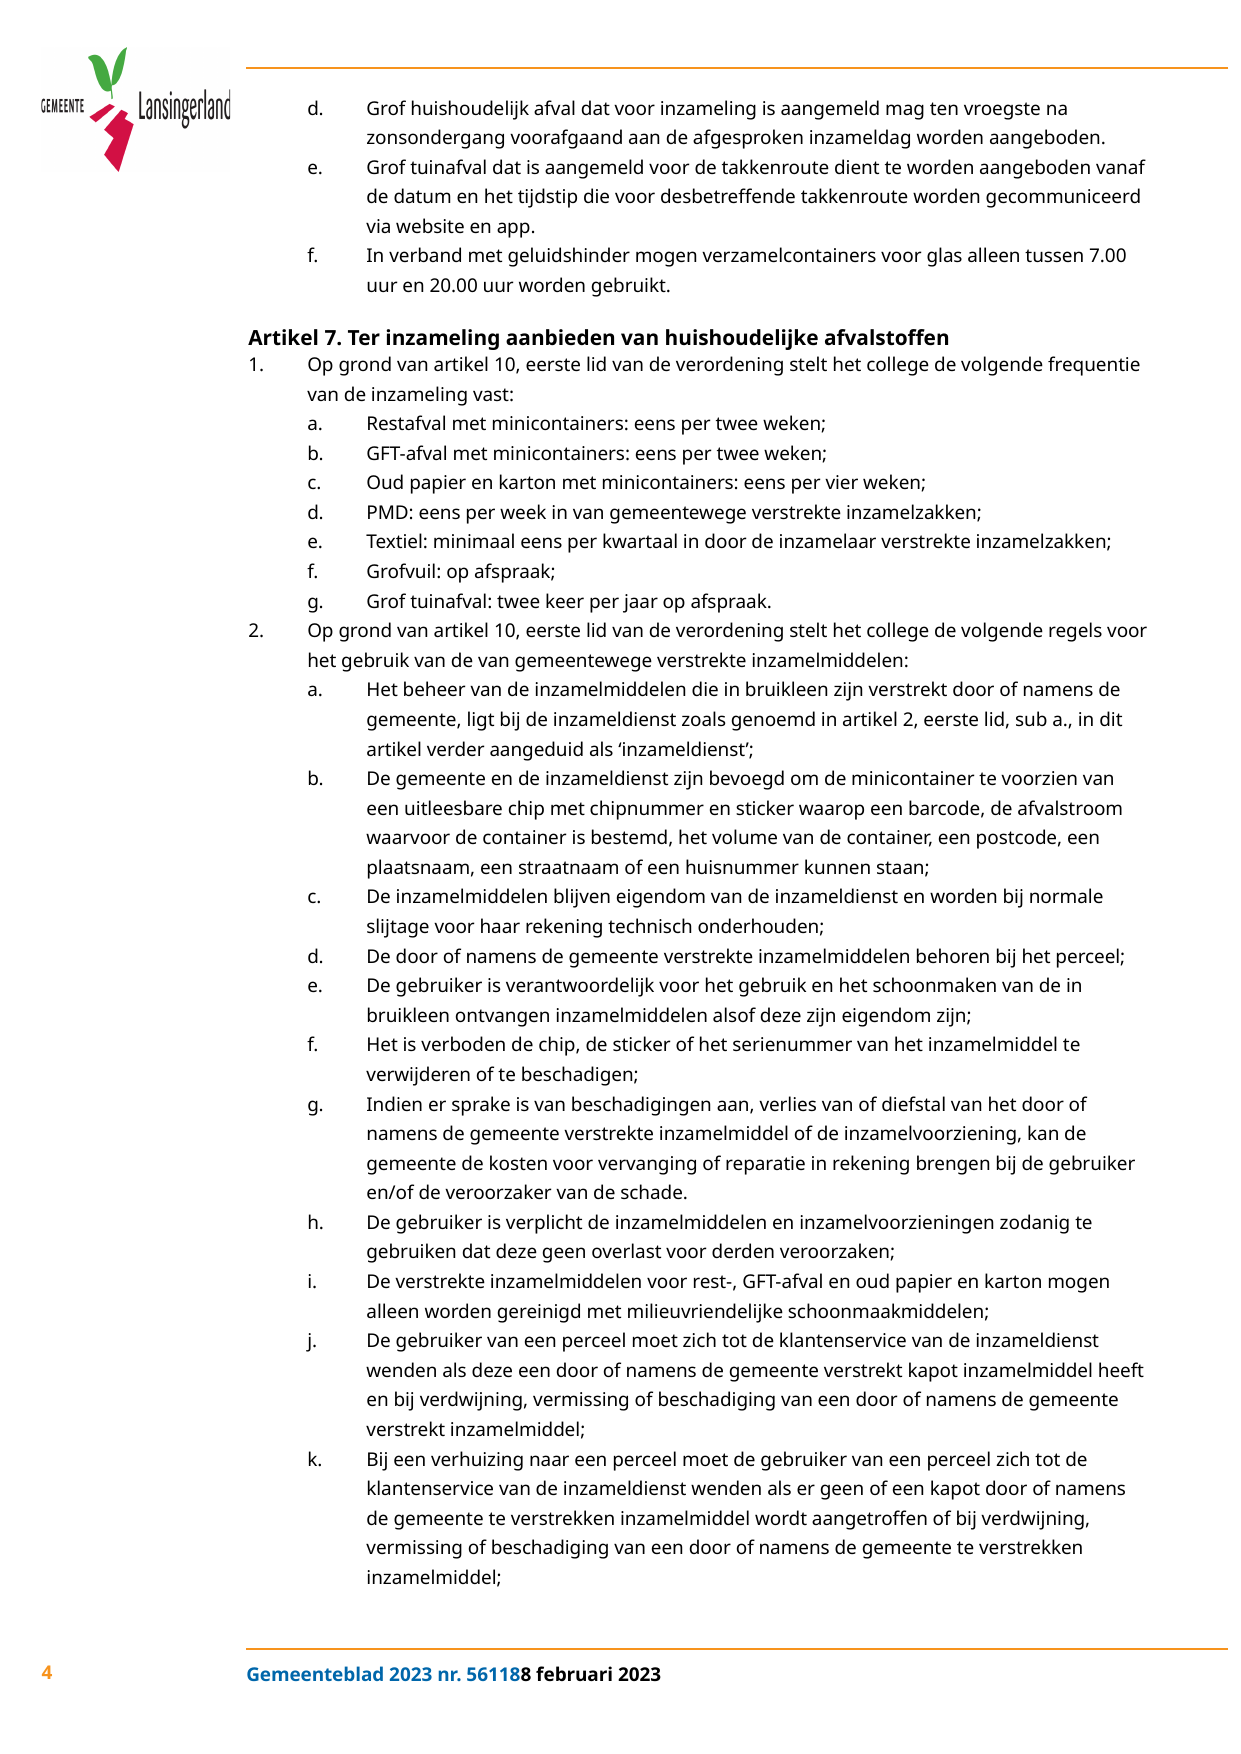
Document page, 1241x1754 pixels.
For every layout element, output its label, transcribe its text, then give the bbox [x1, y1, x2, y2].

list Bij een verhuizing naar een perceel moet de gebruiker van een perceel zich tot de klantenservice van de inzameldienst wenden als er geen of een kapot door of namens de gemeente te verstrekken inzamelmiddel wordt aangetroffen of bij verdwijning, vermissing of beschadiging van een door of namens de gemeente te verstrekken inzamelmiddel; [307, 1446, 1152, 1590]
list Grof tuinafval dat is aangemeld voor de takkenroute dient te worden aangeboden vanaf de datum en het tijdstip die voor desbetreffende takkenroute worden gecommuniceerd via website en app. [307, 154, 1152, 239]
list In verband met geluidshinder mogen verzamelcontainers voor glas alleen tussen 7.00 uur en 20.00 uur worden gebruikt. [307, 243, 1152, 298]
text Artikel 7. Ter inzameling aanbieden van huishoudelijke afvalstoffen [248, 323, 1152, 351]
list PMD: eens per week in van gemeentewege verstrekte inzamelzakken; [307, 499, 1152, 525]
list Grofvuil: op afspraak; [307, 558, 1152, 584]
list Grof tuinafval: twee keer per jaar op afspraak. [307, 588, 1152, 613]
list Het beheer van de inzamelmiddelen die in bruikleen zijn verstrekt door of namens de gemeente, ligt bij de inzameldienst zoals genoemd in artikel 2, eerste lid, sub a., in dit artikel verder aangeduid als ‘inzameldienst’; [307, 677, 1152, 761]
list De door of namens de gemeente verstrekte inzamelmiddelen behoren bij het perceel; [307, 943, 1152, 968]
list GFT-afval met minicontainers: eens per twee weken; [307, 440, 1152, 466]
list Indien er sprake is van beschadigingen aan, verlies van of diefstal van het door of namens de gemeente verstrekte inzamelmiddel of de inzamelvoorziening, kan de gemeente de kosten voor vervanging of reparatie in rekening brengen bij de gebruiker en/of de veroorzaker van de schade. [307, 1091, 1152, 1205]
list Grof huishoudelijk afval dat voor inzameling is aangemeld mag ten vroegste na zonsondergang voorafgaand aan de afgesproken inzameldag worden aangeboden. [307, 95, 1152, 150]
list Oud papier en karton met minicontainers: eens per vier weken; [307, 469, 1152, 495]
list De gebruiker van een perceel moet zich tot de klantenservice van de inzameldienst wenden als deze een door of namens de gemeente verstrekt kapot inzamelmiddel heeft en bij verdwijning, vermissing of beschadiging van een door of namens de gemeente verstrekt inzamelmiddel; [307, 1327, 1152, 1442]
list Op grond van artikel 10, eerste lid van de verordening stelt het college de volgende regels voor het gebruik van de van gemeentewege verstrekte inzamelmiddelen: [248, 617, 1152, 673]
list De inzamelmiddelen blijven eigendom van de inzameldienst en worden bij normale slijtage voor haar rekening technisch onderhouden; [307, 884, 1152, 939]
list De verstrekte inzamelmiddelen voor rest-, GFT-afval en oud papier en karton mogen alleen worden gereinigd met milieuvriendelijke schoonmaakmiddelen; [307, 1268, 1152, 1323]
list Op grond van artikel 10, eerste lid van de verordening stelt het college de volgende frequentie van de inzameling vast: [248, 351, 1152, 406]
list Het is verboden de chip, de sticker of het serienummer van het inzamelmiddel te verwijderen of te beschadigen; [307, 1032, 1152, 1087]
list Textiel: minimaal eens per kwartaal in door de inzamelaar verstrekte inzamelzakken; [307, 529, 1152, 554]
list De gebruiker is verantwoordelijk voor het gebruik en het schoonmaken van de in bruikleen ontvangen inzamelmiddelen alsof deze zijn eigendom zijn; [307, 972, 1152, 1028]
list De gemeente en de inzameldienst zijn bevoegd om de minicontainer te voorzien van een uitleesbare chip met chipnummer en sticker waarop een barcode, de afvalstroom waarvoor de container is bestemd, het volume van de container, een postcode, een plaatsnaam, een straatnaam of een huisnummer kunnen staan; [307, 765, 1152, 880]
list Restafval met minicontainers: eens per twee weken; [307, 410, 1152, 436]
list De gebruiker is verplicht de inzamelmiddelen en inzamelvoorzieningen zodanig te gebruiken dat deze geen overlast voor derden veroorzaken; [307, 1209, 1152, 1264]
picture [41, 47, 231, 172]
